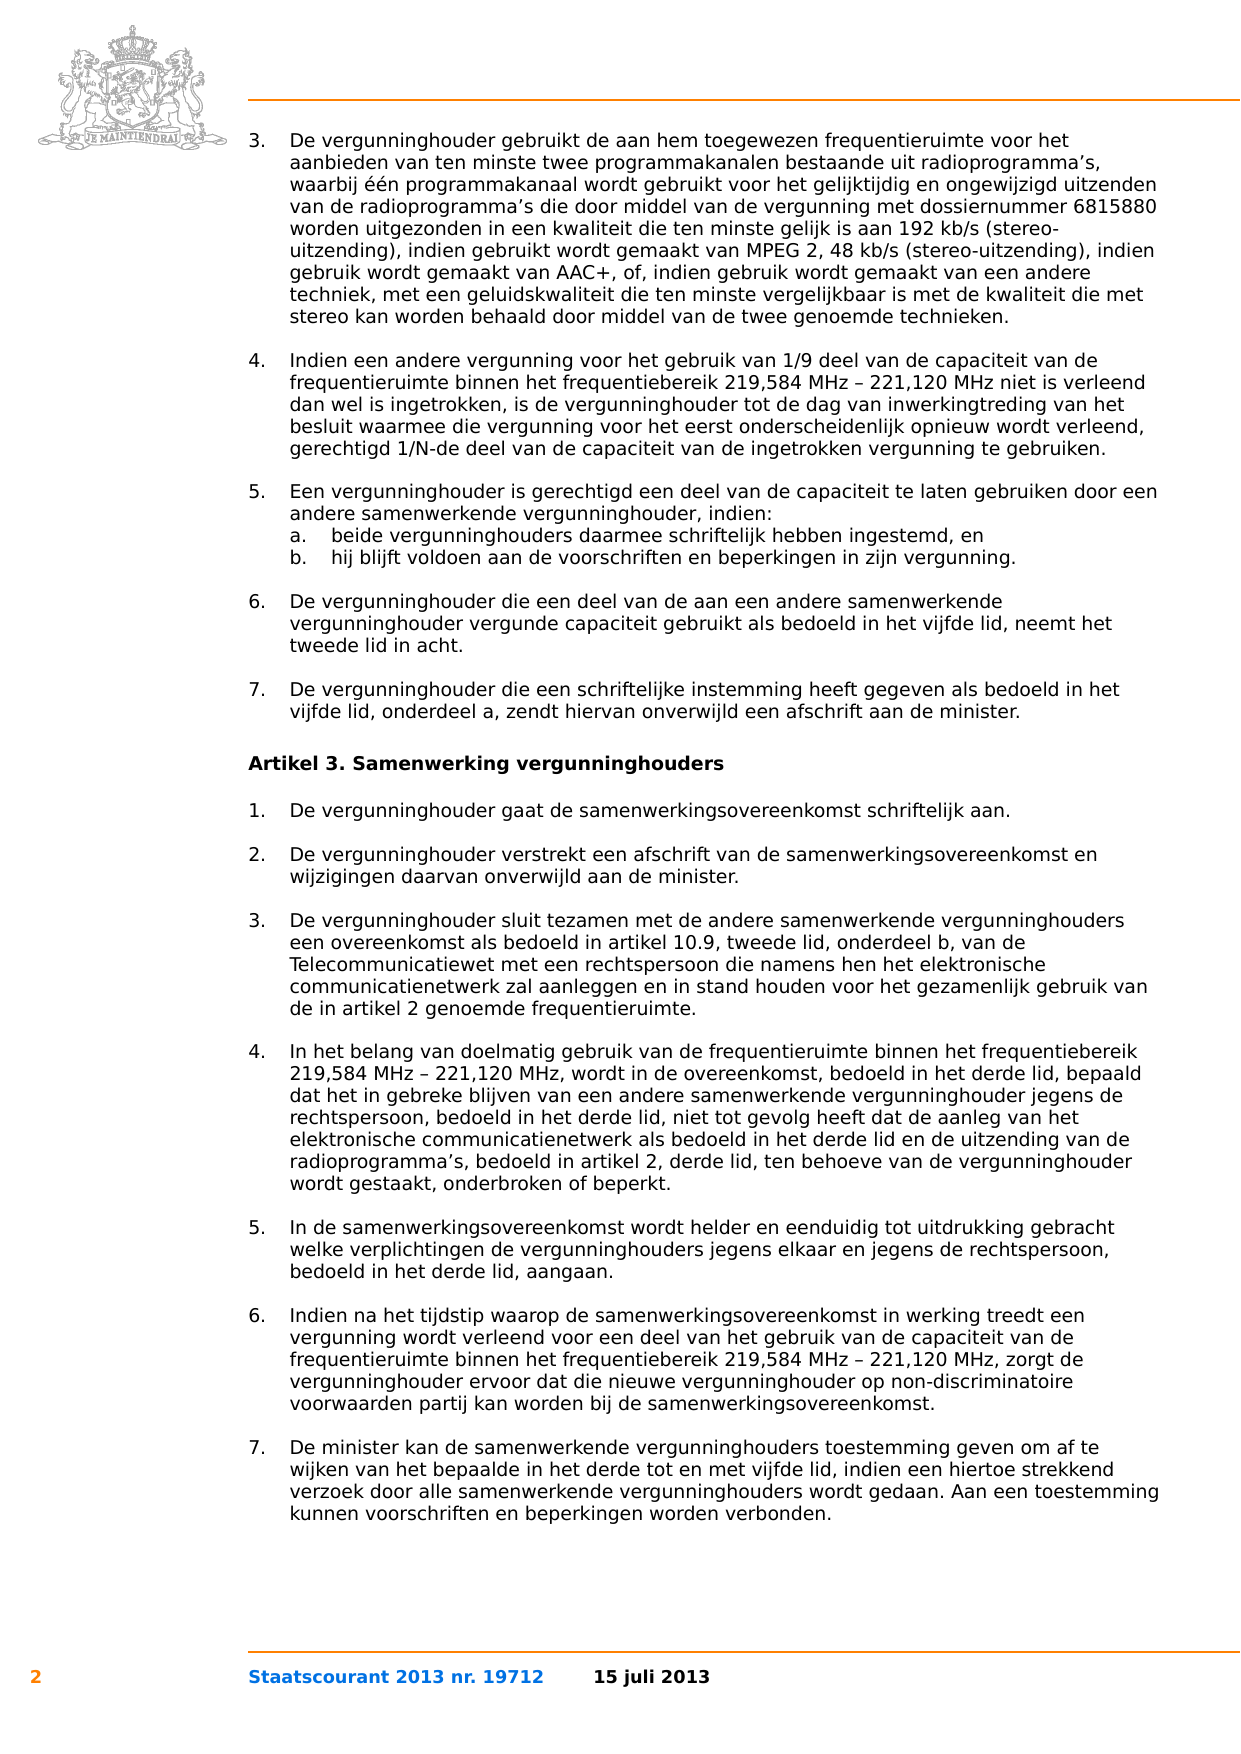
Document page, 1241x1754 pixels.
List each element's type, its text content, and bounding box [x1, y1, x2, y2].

text 7. De vergunninghouder die een schriftelijke instemming heeft gegeven als bedoeld in het vijfde lid, onderdeel a, zendt hiervan onverwijld een afschrift aan de minister. [248, 679, 1163, 723]
subtitle Artikel 3. Samenwerking vergunninghouders [248, 753, 1163, 775]
text 3. De vergunninghouder gebruikt de aan hem toegewezen frequentieruimte voor het aanbieden van ten minste twee programmakanalen bestaande uit radioprogramma’s, waarbij één programmakanaal wordt gebruikt voor het gelijktijdig en ongewijzigd uitzenden van de radioprogramma’s die door middel van de vergunning met dossiernummer 6815880 worden uitgezonden in een kwaliteit die ten minste gelijk is aan 192 kb/s (stereo-uitzending), indien gebruikt wordt gemaakt van MPEG 2, 48 kb/s (stereo-uitzending), indien gebruik wordt gemaakt van AAC+, of, indien gebruik wordt gemaakt van een andere techniek, met een geluidskwaliteit die ten minste vergelijkbaar is met de kwaliteit die met stereo kan worden behaald door middel van de twee genoemde technieken. [248, 130, 1163, 328]
text 4. In het belang van doelmatig gebruik van de frequentieruimte binnen het frequentiebereik 219,584 MHz – 221,120 MHz, wordt in de overeenkomst, bedoeld in het derde lid, bepaald dat het in gebreke blijven van een andere samenwerkende vergunninghouder jegens de rechtspersoon, bedoeld in het derde lid, niet tot gevolg heeft dat de aanleg van het elektronische communicatienetwerk als bedoeld in het derde lid en de uitzending van de radioprogramma’s, bedoeld in artikel 2, derde lid, ten behoeve van de vergunninghouder wordt gestaakt, onderbroken of beperkt. [248, 1041, 1163, 1195]
text 6. De vergunninghouder die een deel van de aan een andere samenwerkende vergunninghouder vergunde capaciteit gebruikt als bedoeld in het vijfde lid, neemt het tweede lid in acht. [248, 591, 1163, 657]
text a. beide vergunninghouders daarmee schriftelijk hebben ingestemd, en [289, 525, 1163, 547]
text b. hij blijft voldoen aan de voorschriften en beperkingen in zijn vergunning. [289, 547, 1163, 569]
text 5. In de samenwerkingsovereenkomst wordt helder en eenduidig tot uitdrukking gebracht welke verplichtingen de vergunninghouders jegens elkaar en jegens de rechtspersoon, bedoeld in het derde lid, aangaan. [248, 1217, 1163, 1283]
text 5. Een vergunninghouder is gerechtigd een deel van de capaciteit te laten gebruiken door een andere samenwerkende vergunninghouder, indien: [248, 481, 1163, 525]
text 1. De vergunninghouder gaat de samenwerkingsovereenkomst schriftelijk aan. [248, 800, 1163, 822]
text 2. De vergunninghouder verstrekt een afschrift van de samenwerkingsovereenkomst en wijzigingen daarvan onverwijld aan de minister. [248, 844, 1163, 888]
picture [38, 25, 227, 150]
text 3. De vergunninghouder sluit tezamen met de andere samenwerkende vergunninghouders een overeenkomst als bedoeld in artikel 10.9, tweede lid, onderdeel b, van de Telecommunicatiewet met een rechtspersoon die namens hen het elektronische communicatienetwerk zal aanleggen en in stand houden voor het gezamenlijk gebruik van de in artikel 2 genoemde frequentieruimte. [248, 909, 1163, 1019]
text 4. Indien een andere vergunning voor het gebruik van 1/9 deel van de capaciteit van de frequentieruimte binnen het frequentiebereik 219,584 MHz – 221,120 MHz niet is verleend dan wel is ingetrokken, is de vergunninghouder tot de dag van inwerkingtreding van het besluit waarmee die vergunning voor het eerst onderscheidenlijk opnieuw wordt verleend, gerechtigd 1/N-de deel van de capaciteit van de ingetrokken vergunning te gebruiken. [248, 349, 1163, 459]
text 6. Indien na het tijdstip waarop de samenwerkingsovereenkomst in werking treedt een vergunning wordt verleend voor een deel van het gebruik van de capaciteit van de frequentieruimte binnen het frequentiebereik 219,584 MHz – 221,120 MHz, zorgt de vergunninghouder ervoor dat die nieuwe vergunninghouder op non-discriminatoire voorwaarden partij kan worden bij de samenwerkingsovereenkomst. [248, 1305, 1163, 1415]
text 7. De minister kan de samenwerkende vergunninghouders toestemming geven om af te wijken van het bepaalde in het derde tot en met vijfde lid, indien een hiertoe strekkend verzoek door alle samenwerkende vergunninghouders wordt gedaan. Aan een toestemming kunnen voorschriften en beperkingen worden verbonden. [248, 1437, 1163, 1524]
